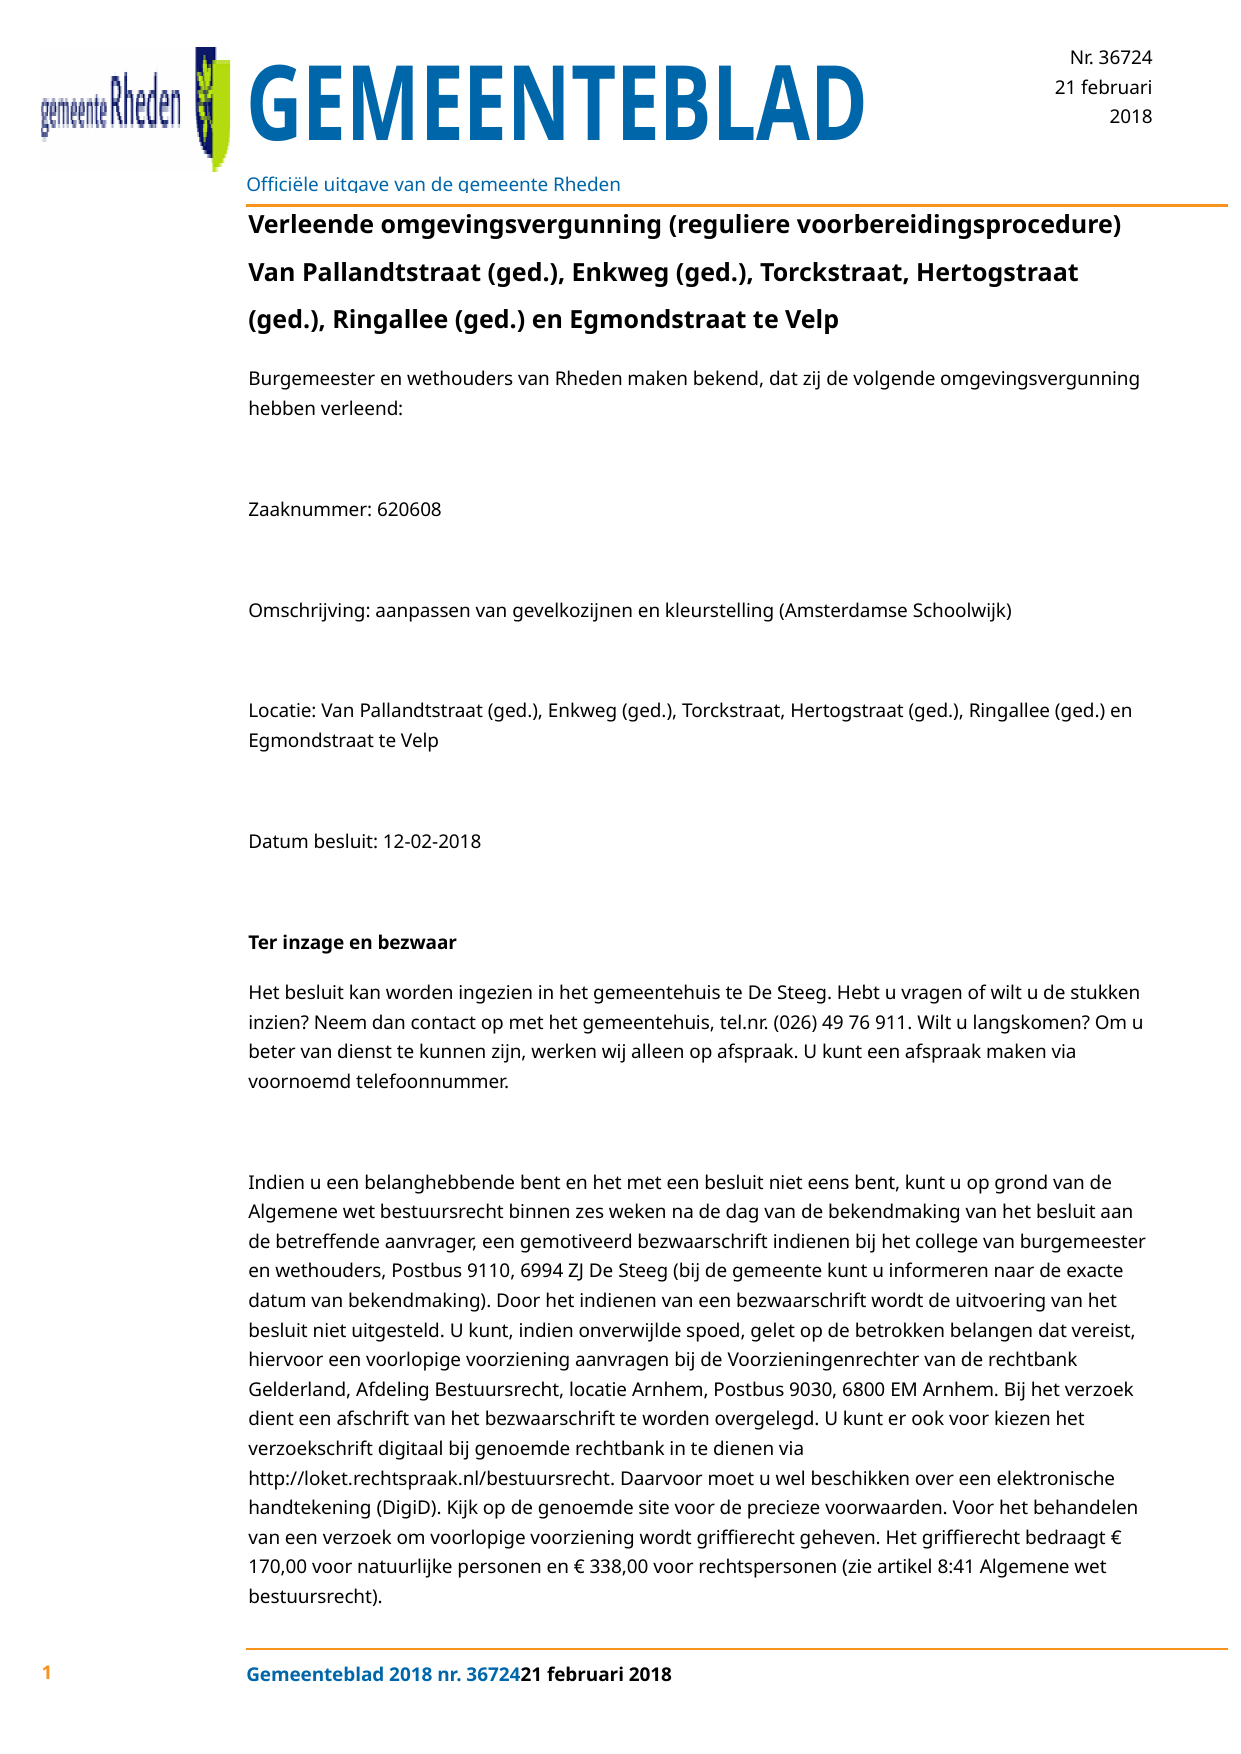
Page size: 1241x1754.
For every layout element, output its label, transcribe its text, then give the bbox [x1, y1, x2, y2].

text Omschrijving: aanpassen van gevelkozijnen en kleurstelling (Amsterdamse Schoolwijk) [248, 597, 1152, 622]
text Indien u een belanghebbende bent en het met een besluit niet eens bent, kunt u op grond van de Algemene wet bestuursrecht binnen zes weken na de dag van de bekendmaking van het besluit aan de betreffende aanvrager, een gemotiveerd bezwaarschrift indienen bij het college van burgemeester en wethouders, Postbus 9110, 6994 ZJ De Steeg (bij de gemeente kunt u informeren naar de exacte datum van bekendmaking). Door het indienen van een bezwaarschrift wordt de uitvoering van het besluit niet uitgesteld. U kunt, indien onverwijlde spoed, gelet op de betrokken belangen dat vereist, hiervoor een voorlopige voorziening aanvragen bij de Voorzieningenrechter van de rechtbank Gelderland, Afdeling Bestuursrecht, locatie Arnhem, Postbus 9030, 6800 EM Arnhem. Bij het verzoek dient een afschrift van het bezwaarschrift te worden overgelegd. U kunt er ook voor kiezen het verzoekschrift digitaal bij genoemde rechtbank in te dienen via http://loket.rechtspraak.nl/bestuursrecht. Daarvoor moet u wel beschikken over een elektronische handtekening (DigiD). Kijk op de genoemde site voor de precieze voorwaarden. Voor het behandelen van een verzoek om voorlopige voorziening wordt griffierecht geheven. Het griffierecht bedraagt € 170,00 voor natuurlijke personen en € 338,00 voor rechtspersonen (zie artikel 8:41 Algemene wet bestuursrecht). [248, 1169, 1152, 1609]
text Ter inzage en bezwaar [248, 929, 1152, 954]
text Verleende omgevingsvergunning (reguliere voorbereidingsprocedure) Van Pallandtstraat (ged.), Enkweg (ged.), Torckstraat, Hertogstraat (ged.), Ringallee (ged.) en Egmondstraat te Velp [248, 207, 1152, 336]
text Zaaknummer: 620608 [248, 496, 1152, 522]
text Locatie: Van Pallandtstraat (ged.), Enkweg (ged.), Torckstraat, Hertogstraat (ged.), Ringallee (ged.) en Egmondstraat te Velp [248, 698, 1152, 753]
text Het besluit kan worden ingezien in het gemeentehuis te De Steeg. Hebt u vragen of wilt u de stukken inzien? Neem dan contact op met het gemeentehuis, tel.nr. (026) 49 76 911. Wilt u langskomen? Om u beter van dienst te kunnen zijn, werken wij alleen op afspraak. U kunt een afspraak maken via voornoemd telefoonnummer. [248, 979, 1152, 1094]
text Datum besluit: 12-02-2018 [248, 828, 1152, 854]
picture [41, 47, 231, 172]
text Burgemeester en wethouders van Rheden maken bekend, dat zij de volgende omgevingsvergunning hebben verleend: [248, 366, 1152, 421]
